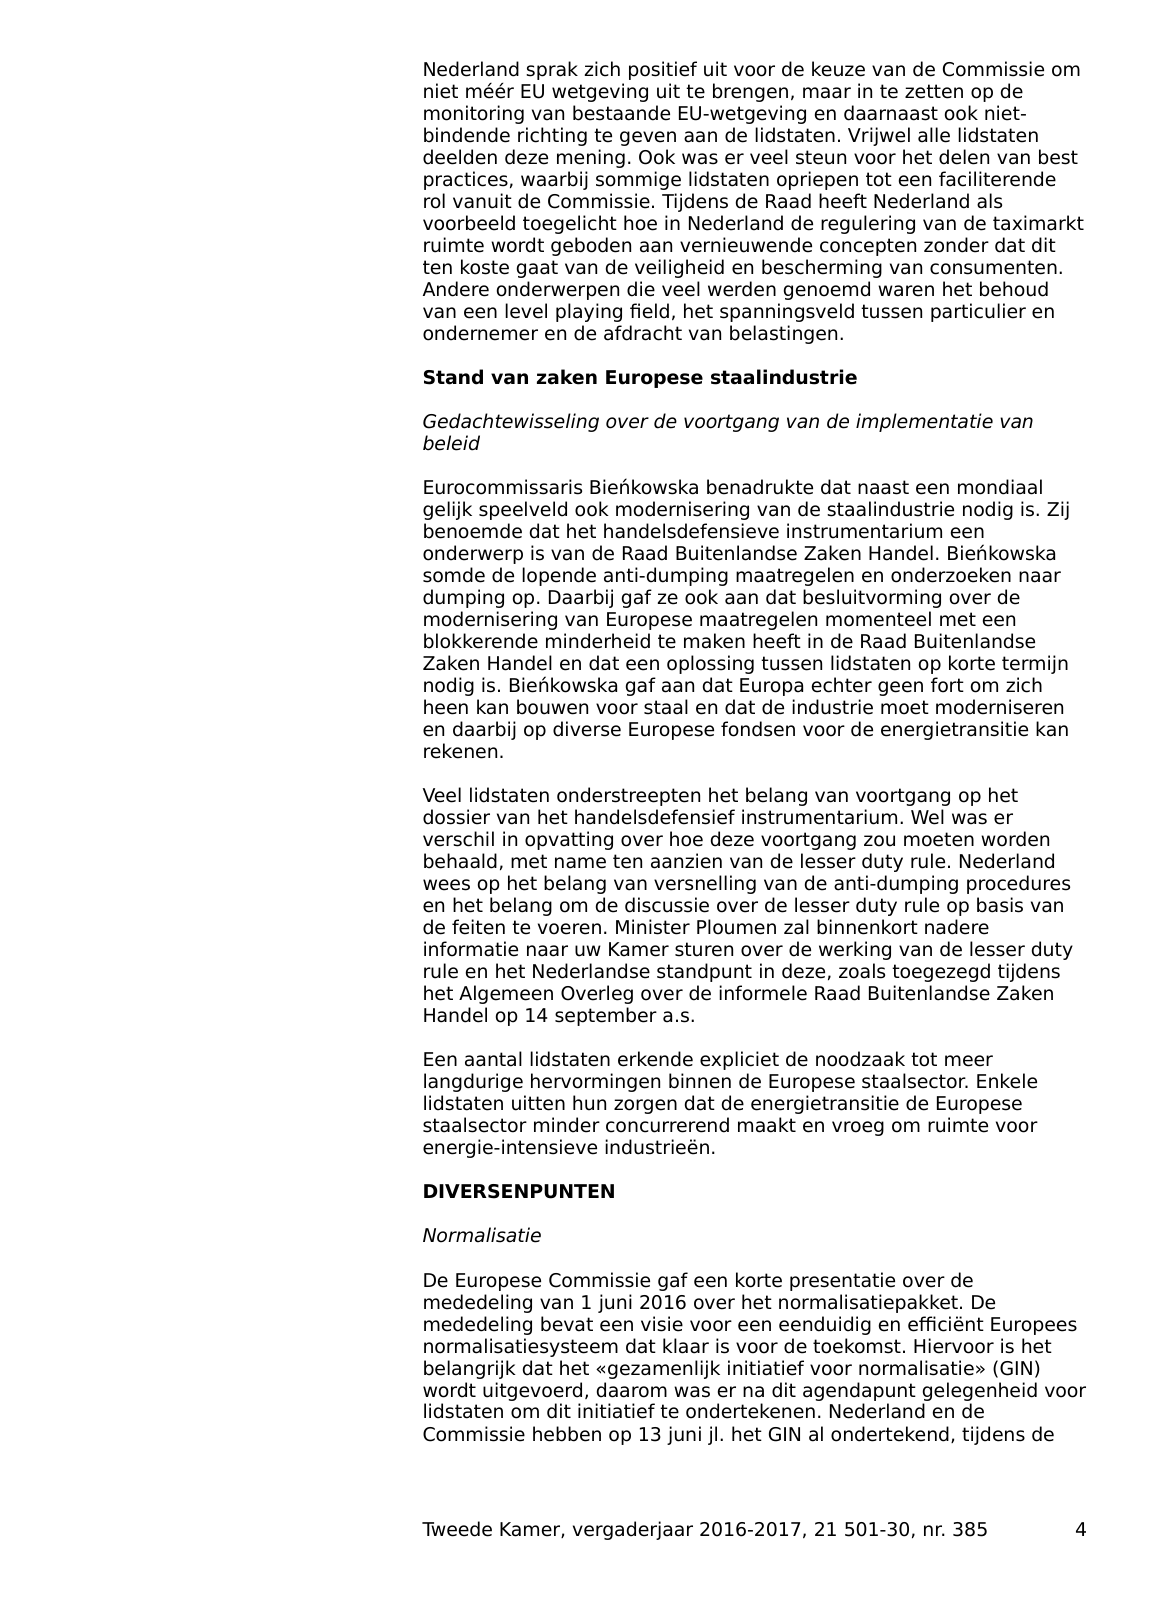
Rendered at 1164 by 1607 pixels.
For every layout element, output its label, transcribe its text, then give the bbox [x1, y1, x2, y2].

subtitle Gedachtewisseling over de voortgang van de implementatie van beleid [422, 411, 1087, 455]
subtitle DIVERSENPUNTEN [422, 1181, 1087, 1203]
text Veel lidstaten onderstreepten het belang van voortgang op het dossier van het handelsdefensief instrumentarium. Wel was er verschil in opvatting over hoe deze voortgang zou moeten worden behaald, met name ten aanzien van de lesser duty rule. Nederland wees op het belang van versnelling van de anti-dumping procedures en het belang om de discussie over de lesser duty rule op basis van de feiten te voeren. Minister Ploumen zal binnenkort nadere informatie naar uw Kamer sturen over de werking van de lesser duty rule en het Nederlandse standpunt in deze, zoals toegezegd tijdens het Algemeen Overleg over de informele Raad Buitenlandse Zaken Handel op 14 september a.s. [422, 785, 1087, 1027]
text Eurocommissaris Bieńkowska benadrukte dat naast een mondiaal gelijk speelveld ook modernisering van de staalindustrie nodig is. Zij benoemde dat het handelsdefensieve instrumentarium een onderwerp is van de Raad Buitenlandse Zaken Handel. Bieńkowska somde de lopende anti-dumping maatregelen en onderzoeken naar dumping op. Daarbij gaf ze ook aan dat besluitvorming over de modernisering van Europese maatregelen momenteel met een blokkerende minderheid te maken heeft in de Raad Buitenlandse Zaken Handel en dat een oplossing tussen lidstaten op korte termijn nodig is. Bieńkowska gaf aan dat Europa echter geen fort om zich heen kan bouwen voor staal en dat de industrie moet moderniseren en daarbij op diverse Europese fondsen voor de energietransitie kan rekenen. [422, 477, 1087, 763]
subtitle Normalisatie [422, 1225, 1087, 1247]
text Nederland sprak zich positief uit voor de keuze van de Commissie om niet méér EU wetgeving uit te brengen, maar in te zetten op de monitoring van bestaande EU-wetgeving en daarnaast ook niet-bindende richting te geven aan de lidstaten. Vrijwel alle lidstaten deelden deze mening. Ook was er veel steun voor het delen van best practices, waarbij sommige lidstaten opriepen tot een faciliterende rol vanuit de Commissie. Tijdens de Raad heeft Nederland als voorbeeld toegelicht hoe in Nederland de regulering van de taximarkt ruimte wordt geboden aan vernieuwende concepten zonder dat dit ten koste gaat van de veiligheid en bescherming van consumenten. Andere onderwerpen die veel werden genoemd waren het behoud van een level playing field, het spanningsveld tussen particulier en ondernemer en de afdracht van belastingen. [422, 59, 1087, 345]
text De Europese Commissie gaf een korte presentatie over de mededeling van 1 juni 2016 over het normalisatiepakket. De mededeling bevat een visie voor een eenduidig en efficiënt Europees normalisatiesysteem dat klaar is voor de toekomst. Hiervoor is het belangrijk dat het «gezamenlijk initiatief voor normalisatie» (GIN) wordt uitgevoerd, daarom was er na dit agendapunt gelegenheid voor lidstaten om dit initiatief te ondertekenen. Nederland en de Commissie hebben op 13 juni jl. het GIN al ondertekend, tijdens de [422, 1269, 1087, 1445]
text Een aantal lidstaten erkende expliciet de noodzaak tot meer langdurige hervormingen binnen de Europese staalsector. Enkele lidstaten uitten hun zorgen dat de energietransitie de Europese staalsector minder concurrerend maakt en vroeg om ruimte voor energie-intensieve industrieën. [422, 1049, 1087, 1159]
subtitle Stand van zaken Europese staalindustrie [422, 367, 1087, 389]
